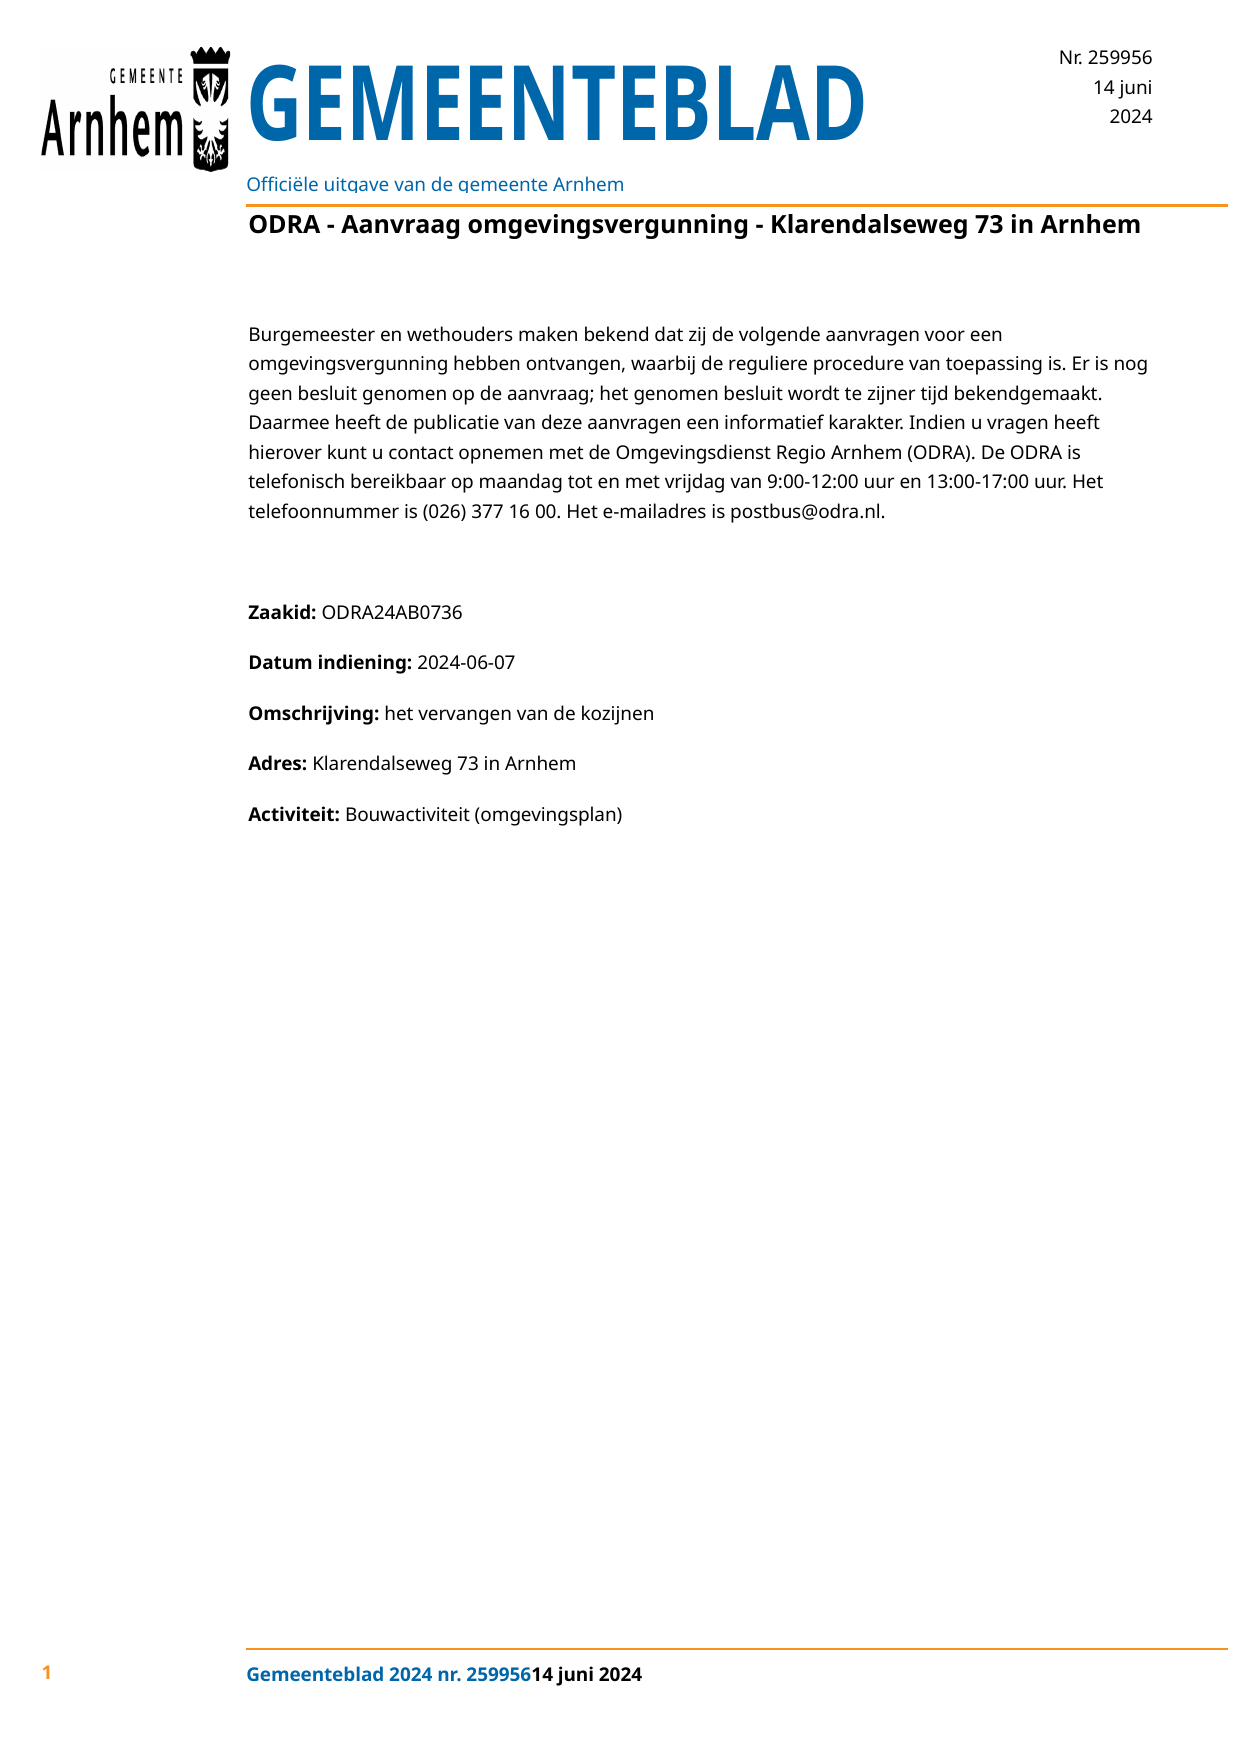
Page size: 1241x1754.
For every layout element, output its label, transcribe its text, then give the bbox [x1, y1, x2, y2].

text Activiteit: Bouwactiviteit (omgevingsplan) [248, 801, 1152, 826]
text ODRA - Aanvraag omgevingsvergunning - Klarendalseweg 73 in Arnhem [248, 207, 1152, 241]
text Datum indiening: 2024-06-07 [248, 649, 1152, 675]
text Burgemeester en wethouders maken bekend dat zij de volgende aanvragen voor een omgevingsvergunning hebben ontvangen, waarbij de reguliere procedure van toepassing is. Er is nog geen besluit genomen op de aanvraag; het genomen besluit wordt te zijner tijd bekendgemaakt. Daarmee heeft de publicatie van deze aanvragen een informatief karakter. Indien u vragen heeft hierover kunt u contact opnemen met de Omgevingsdienst Regio Arnhem (ODRA). De ODRA is telefonisch bereikbaar op maandag tot en met vrijdag van 9:00-12:00 uur en 13:00-17:00 uur. Het telefoonnummer is (026) 377 16 00. Het e-mailadres is postbus@odra.nl. [248, 321, 1152, 524]
picture [41, 47, 231, 172]
text Adres: Klarendalseweg 73 in Arnhem [248, 750, 1152, 776]
text Zaakid: ODRA24AB0736 [248, 599, 1152, 625]
text Omschrijving: het vervangen van de kozijnen [248, 700, 1152, 726]
